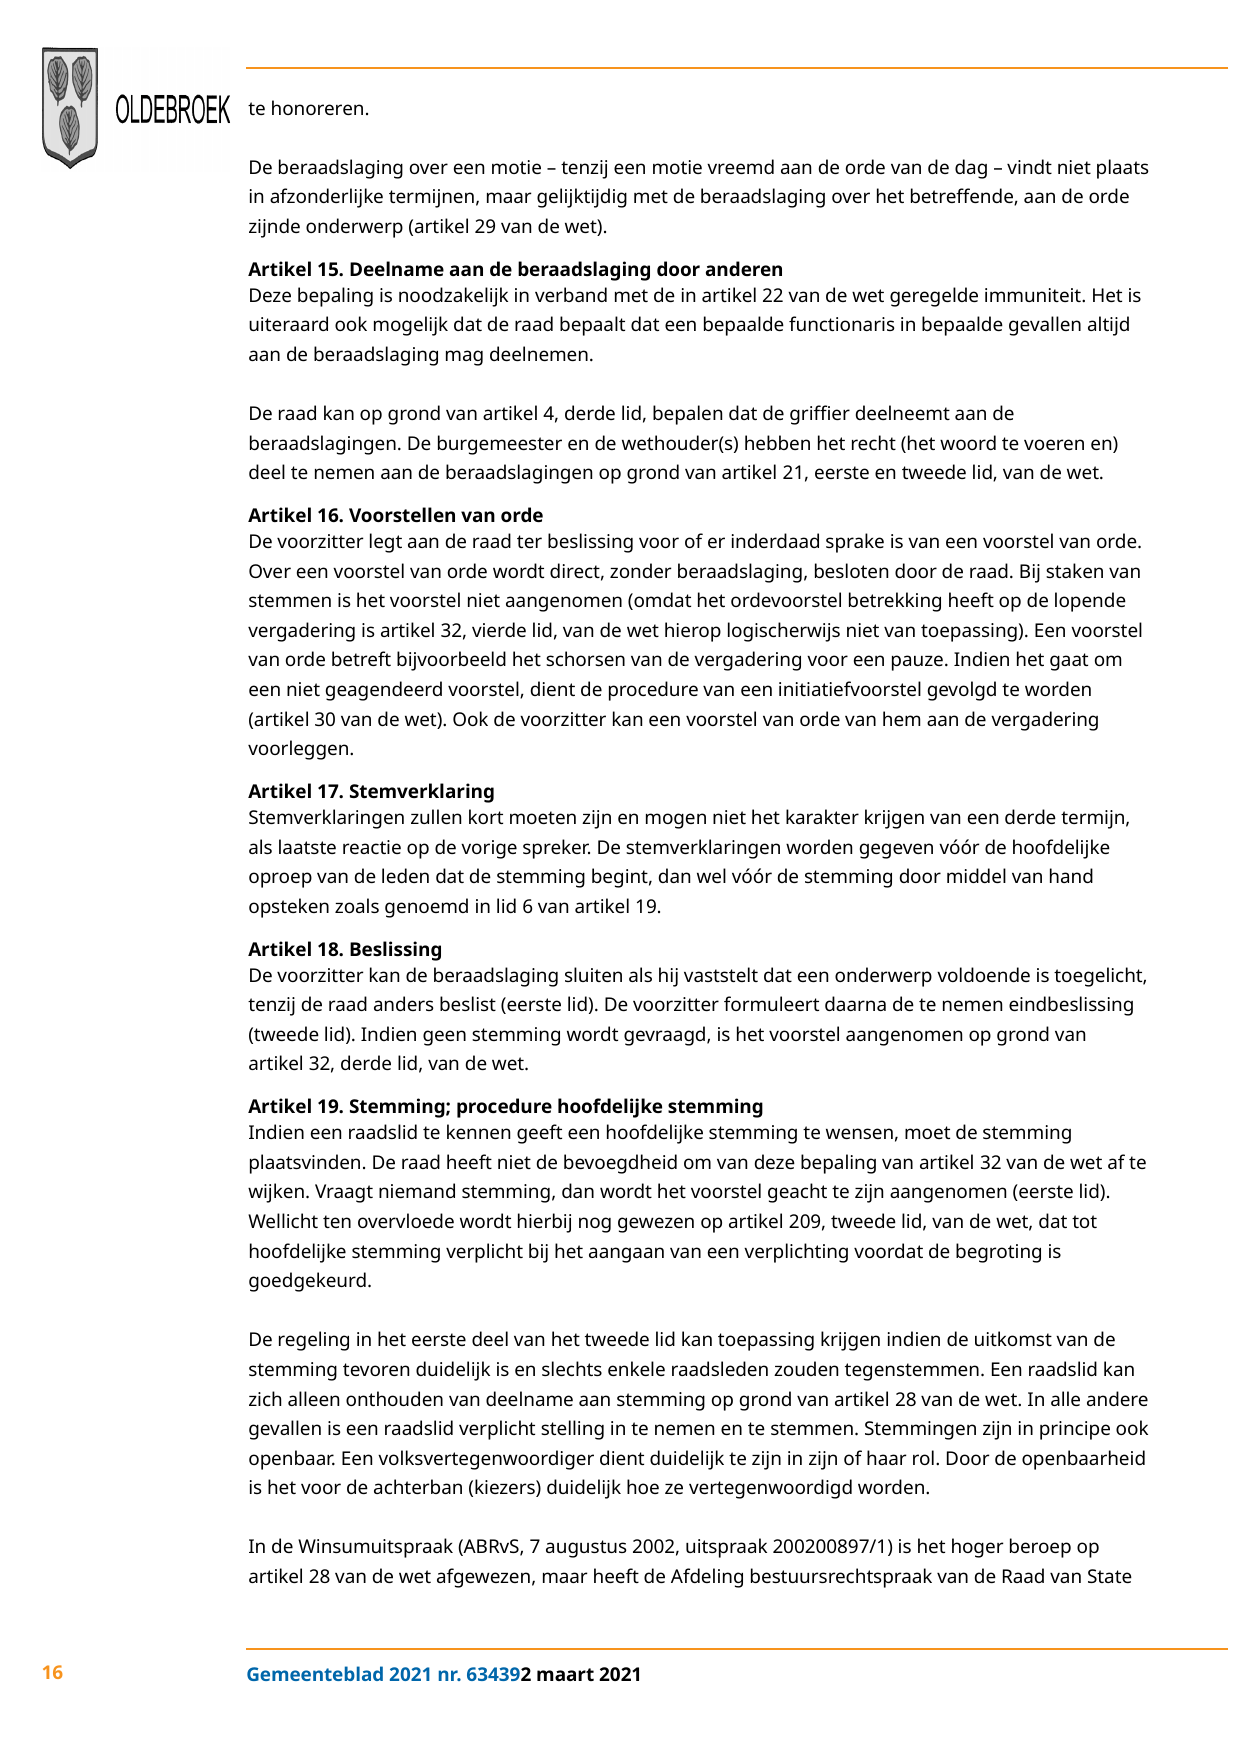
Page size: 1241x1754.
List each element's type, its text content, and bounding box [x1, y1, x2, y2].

text te honoreren. [248, 95, 1152, 121]
text De raad kan op grond van artikel 4, derde lid, bepalen dat de griffier deelneemt aan de beraadslagingen. De burgemeester en de wethouder(s) hebben het recht (het woord te voeren en) deel te nemen aan de beraadslagingen op grond van artikel 21, eerste en tweede lid, van de wet. [248, 400, 1152, 485]
text De regeling in het eerste deel van het tweede lid kan toepassing krijgen indien de uitkomst van de stemming tevoren duidelijk is en slechts enkele raadsleden zouden tegenstemmen. Een raadslid kan zich alleen onthouden van deelname aan stemming op grond van artikel 28 van de wet. In alle andere gevallen is een raadslid verplicht stelling in te nemen en te stemmen. Stemmingen zijn in principe ook openbaar. Een volksvertegenwoordiger dient duidelijk te zijn in zijn of haar rol. Door de openbaarheid is het voor de achterban (kiezers) duidelijk hoe ze vertegenwoordigd worden. [248, 1327, 1152, 1500]
text Indien een raadslid te kennen geeft een hoofdelijke stemming te wensen, moet de stemming plaatsvinden. De raad heeft niet de bevoegdheid om van deze bepaling van artikel 32 van de wet af te wijken. Vraagt niemand stemming, dan wordt het voorstel geacht te zijn aangenomen (eerste lid). Wellicht ten overvloede wordt hierbij nog gewezen op artikel 209, tweede lid, van de wet, dat tot hoofdelijke stemming verplicht bij het aangaan van een verplichting voordat de begroting is goedgekeurd. [248, 1119, 1152, 1293]
text Deze bepaling is noodzakelijk in verband met de in artikel 22 van de wet geregelde immuniteit. Het is uiteraard ook mogelijk dat de raad bepaalt dat een bepaalde functionaris in bepaalde gevallen altijd aan de beraadslaging mag deelnemen. [248, 282, 1152, 367]
text Artikel 15. Deelname aan de beraadslaging door anderen [248, 256, 1152, 282]
text Artikel 16. Voorstellen van orde [248, 503, 1152, 528]
text Artikel 18. Beslissing [248, 936, 1152, 962]
text De voorzitter legt aan de raad ter beslissing voor of er inderdaad sprake is van een voorstel van orde. Over een voorstel van orde wordt direct, zonder beraadslaging, besloten door de raad. Bij staken van stemmen is het voorstel niet aangenomen (omdat het ordevoorstel betrekking heeft op de lopende vergadering is artikel 32, vierde lid, van de wet hierop logischerwijs niet van toepassing). Een voorstel van orde betreft bijvoorbeeld het schorsen van de vergadering voor een pauze. Indien het gaat om een niet geagendeerd voorstel, dient de procedure van een initiatiefvoorstel gevolgd te worden (artikel 30 van de wet). Ook de voorzitter kan een voorstel van orde van hem aan de vergadering voorleggen. [248, 528, 1152, 761]
text Artikel 17. Stemverklaring [248, 778, 1152, 804]
text De beraadslaging over een motie – tenzij een motie vreemd aan de orde van de dag – vindt niet plaats in afzonderlijke termijnen, maar gelijktijdig met de beraadslaging over het betreffende, aan de orde zijnde onderwerp (artikel 29 van de wet). [248, 154, 1152, 239]
text Stemverklaringen zullen kort moeten zijn en mogen niet het karakter krijgen van een derde termijn, als laatste reactie op de vorige spreker. De stemverklaringen worden gegeven vóór de hoofdelijke oproep van de leden dat de stemming begint, dan wel vóór de stemming door middel van hand opsteken zoals genoemd in lid 6 van artikel 19. [248, 804, 1152, 919]
picture [41, 47, 231, 172]
text In de Winsumuitspraak (ABRvS, 7 augustus 2002, uitspraak 200200897/1) is het hoger beroep op artikel 28 van de wet afgewezen, maar heeft de Afdeling bestuursrechtspraak van de Raad van State [248, 1534, 1152, 1589]
text Artikel 19. Stemming; procedure hoofdelijke stemming [248, 1094, 1152, 1119]
text De voorzitter kan de beraadslaging sluiten als hij vaststelt dat een onderwerp voldoende is toegelicht, tenzij de raad anders beslist (eerste lid). De voorzitter formuleert daarna de te nemen eindbeslissing (tweede lid). Indien geen stemming wordt gevraagd, is het voorstel aangenomen op grond van artikel 32, derde lid, van de wet. [248, 962, 1152, 1076]
